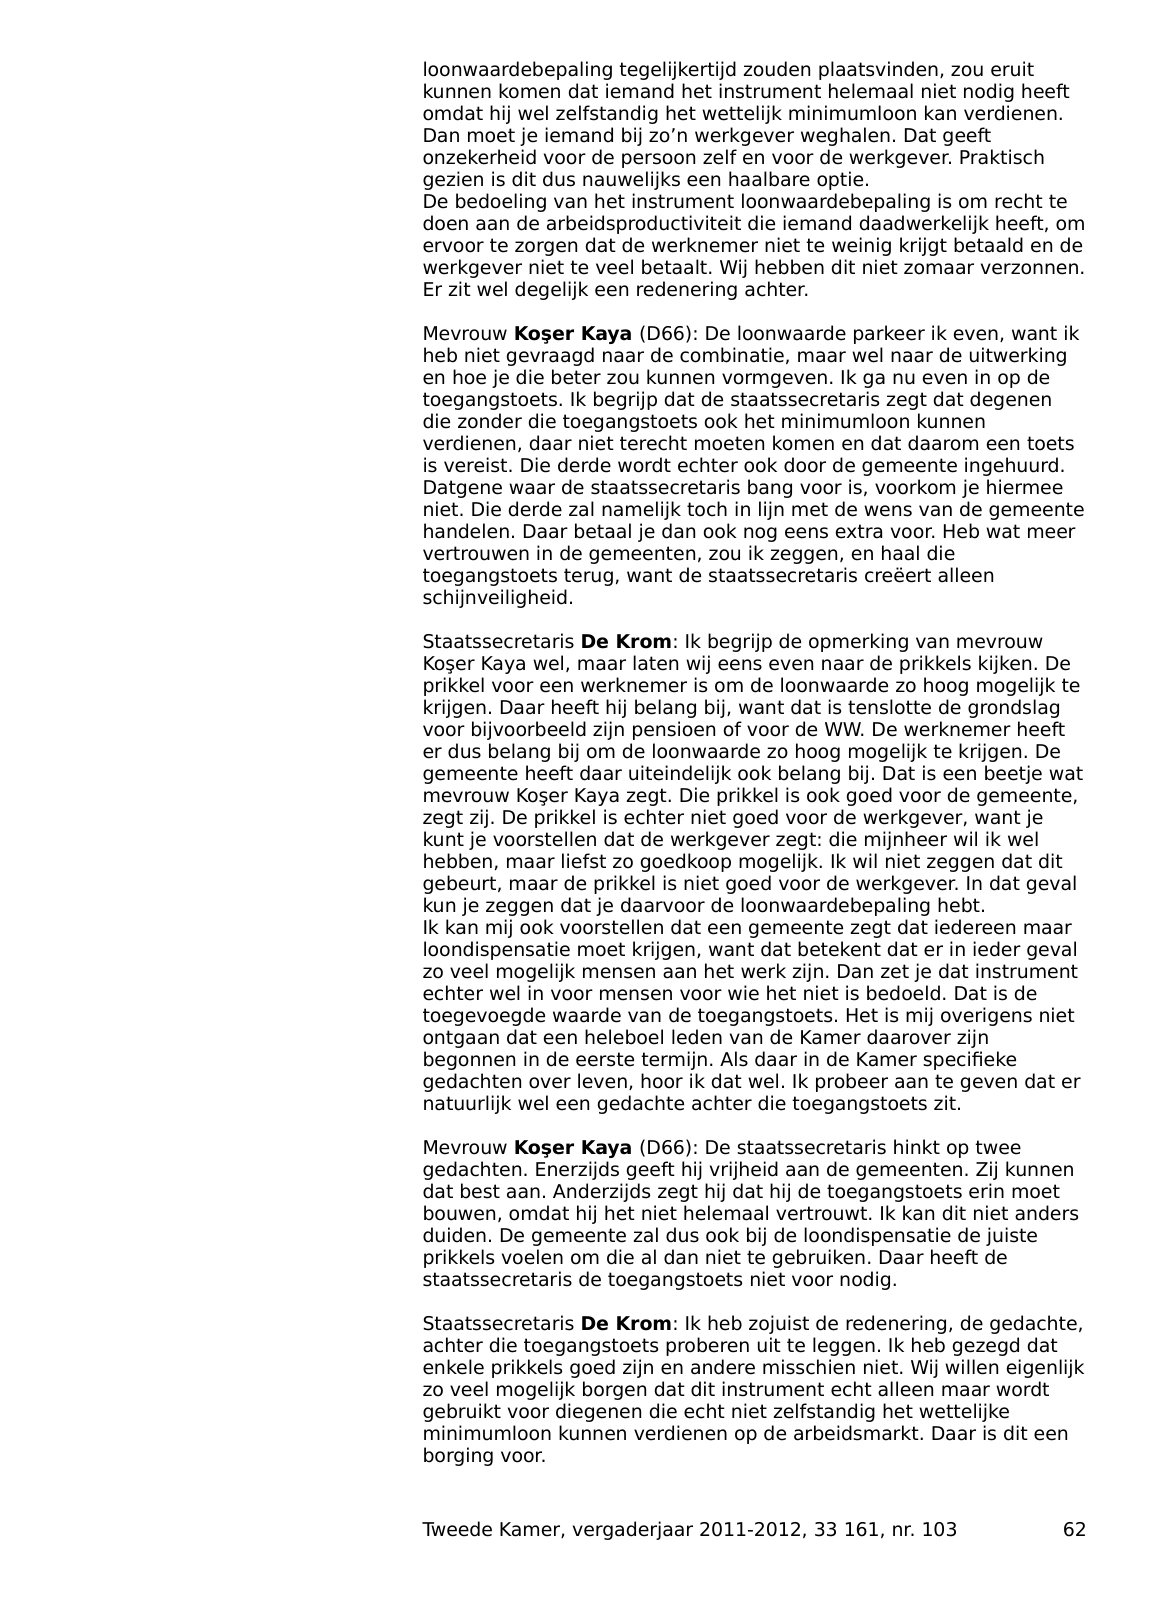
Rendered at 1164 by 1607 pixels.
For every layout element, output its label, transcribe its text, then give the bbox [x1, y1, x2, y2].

text Staatssecretaris De Krom: Ik heb zojuist de redenering, de gedachte, achter die toegangstoets proberen uit te leggen. Ik heb gezegd dat enkele prikkels goed zijn en andere misschien niet. Wij willen eigenlijk zo veel mogelijk borgen dat dit instrument echt alleen maar wordt gebruikt voor diegenen die echt niet zelfstandig het wettelijke minimumloon kunnen verdienen op de arbeidsmarkt. Daar is dit een borging voor. [422, 1313, 1087, 1467]
text Mevrouw Koşer Kaya (D66): De staatssecretaris hinkt op twee gedachten. Enerzijds geeft hij vrijheid aan de gemeenten. Zij kunnen dat best aan. Anderzijds zegt hij dat hij de toegangstoets erin moet bouwen, omdat hij het niet helemaal vertrouwt. Ik kan dit niet anders duiden. De gemeente zal dus ook bij de loondispensatie de juiste prikkels voelen om die al dan niet te gebruiken. Daar heeft de staatssecretaris de toegangstoets niet voor nodig. [422, 1137, 1087, 1291]
text loonwaardebepaling tegelijkertijd zouden plaatsvinden, zou eruit kunnen komen dat iemand het instrument helemaal niet nodig heeft omdat hij wel zelfstandig het wettelijk minimumloon kan verdienen. Dan moet je iemand bij zo’n werkgever weghalen. Dat geeft onzekerheid voor de persoon zelf en voor de werkgever. Praktisch gezien is dit dus nauwelijks een haalbare optie. [422, 59, 1087, 191]
text Staatssecretaris De Krom: Ik begrijp de opmerking van mevrouw Koşer Kaya wel, maar laten wij eens even naar de prikkels kijken. De prikkel voor een werknemer is om de loonwaarde zo hoog mogelijk te krijgen. Daar heeft hij belang bij, want dat is tenslotte de grondslag voor bijvoorbeeld zijn pensioen of voor de WW. De werknemer heeft er dus belang bij om de loonwaarde zo hoog mogelijk te krijgen. De gemeente heeft daar uiteindelijk ook belang bij. Dat is een beetje wat mevrouw Koşer Kaya zegt. Die prikkel is ook goed voor de gemeente, zegt zij. De prikkel is echter niet goed voor de werkgever, want je kunt je voorstellen dat de werkgever zegt: die mijnheer wil ik wel hebben, maar liefst zo goedkoop mogelijk. Ik wil niet zeggen dat dit gebeurt, maar de prikkel is niet goed voor de werkgever. In dat geval kun je zeggen dat je daarvoor de loonwaardebepaling hebt. [422, 631, 1087, 917]
text Ik kan mij ook voorstellen dat een gemeente zegt dat iedereen maar loondispensatie moet krijgen, want dat betekent dat er in ieder geval zo veel mogelijk mensen aan het werk zijn. Dan zet je dat instrument echter wel in voor mensen voor wie het niet is bedoeld. Dat is de toegevoegde waarde van de toegangstoets. Het is mij overigens niet ontgaan dat een heleboel leden van de Kamer daarover zijn begonnen in de eerste termijn. Als daar in de Kamer specifieke gedachten over leven, hoor ik dat wel. Ik probeer aan te geven dat er natuurlijk wel een gedachte achter die toegangstoets zit. [422, 917, 1087, 1114]
text De bedoeling van het instrument loonwaardebepaling is om recht te doen aan de arbeidsproductiviteit die iemand daadwerkelijk heeft, om ervoor te zorgen dat de werknemer niet te weinig krijgt betaald en de werkgever niet te veel betaalt. Wij hebben dit niet zomaar verzonnen. Er zit wel degelijk een redenering achter. [422, 191, 1087, 301]
text Mevrouw Koşer Kaya (D66): De loonwaarde parkeer ik even, want ik heb niet gevraagd naar de combinatie, maar wel naar de uitwerking en hoe je die beter zou kunnen vormgeven. Ik ga nu even in op de toegangstoets. Ik begrijp dat de staatssecretaris zegt dat degenen die zonder die toegangstoets ook het minimumloon kunnen verdienen, daar niet terecht moeten komen en dat daarom een toets is vereist. Die derde wordt echter ook door de gemeente ingehuurd. Datgene waar de staatssecretaris bang voor is, voorkom je hiermee niet. Die derde zal namelijk toch in lijn met de wens van de gemeente handelen. Daar betaal je dan ook nog eens extra voor. Heb wat meer vertrouwen in de gemeenten, zou ik zeggen, en haal die toegangstoets terug, want de staatssecretaris creëert alleen schijnveiligheid. [422, 323, 1087, 609]
